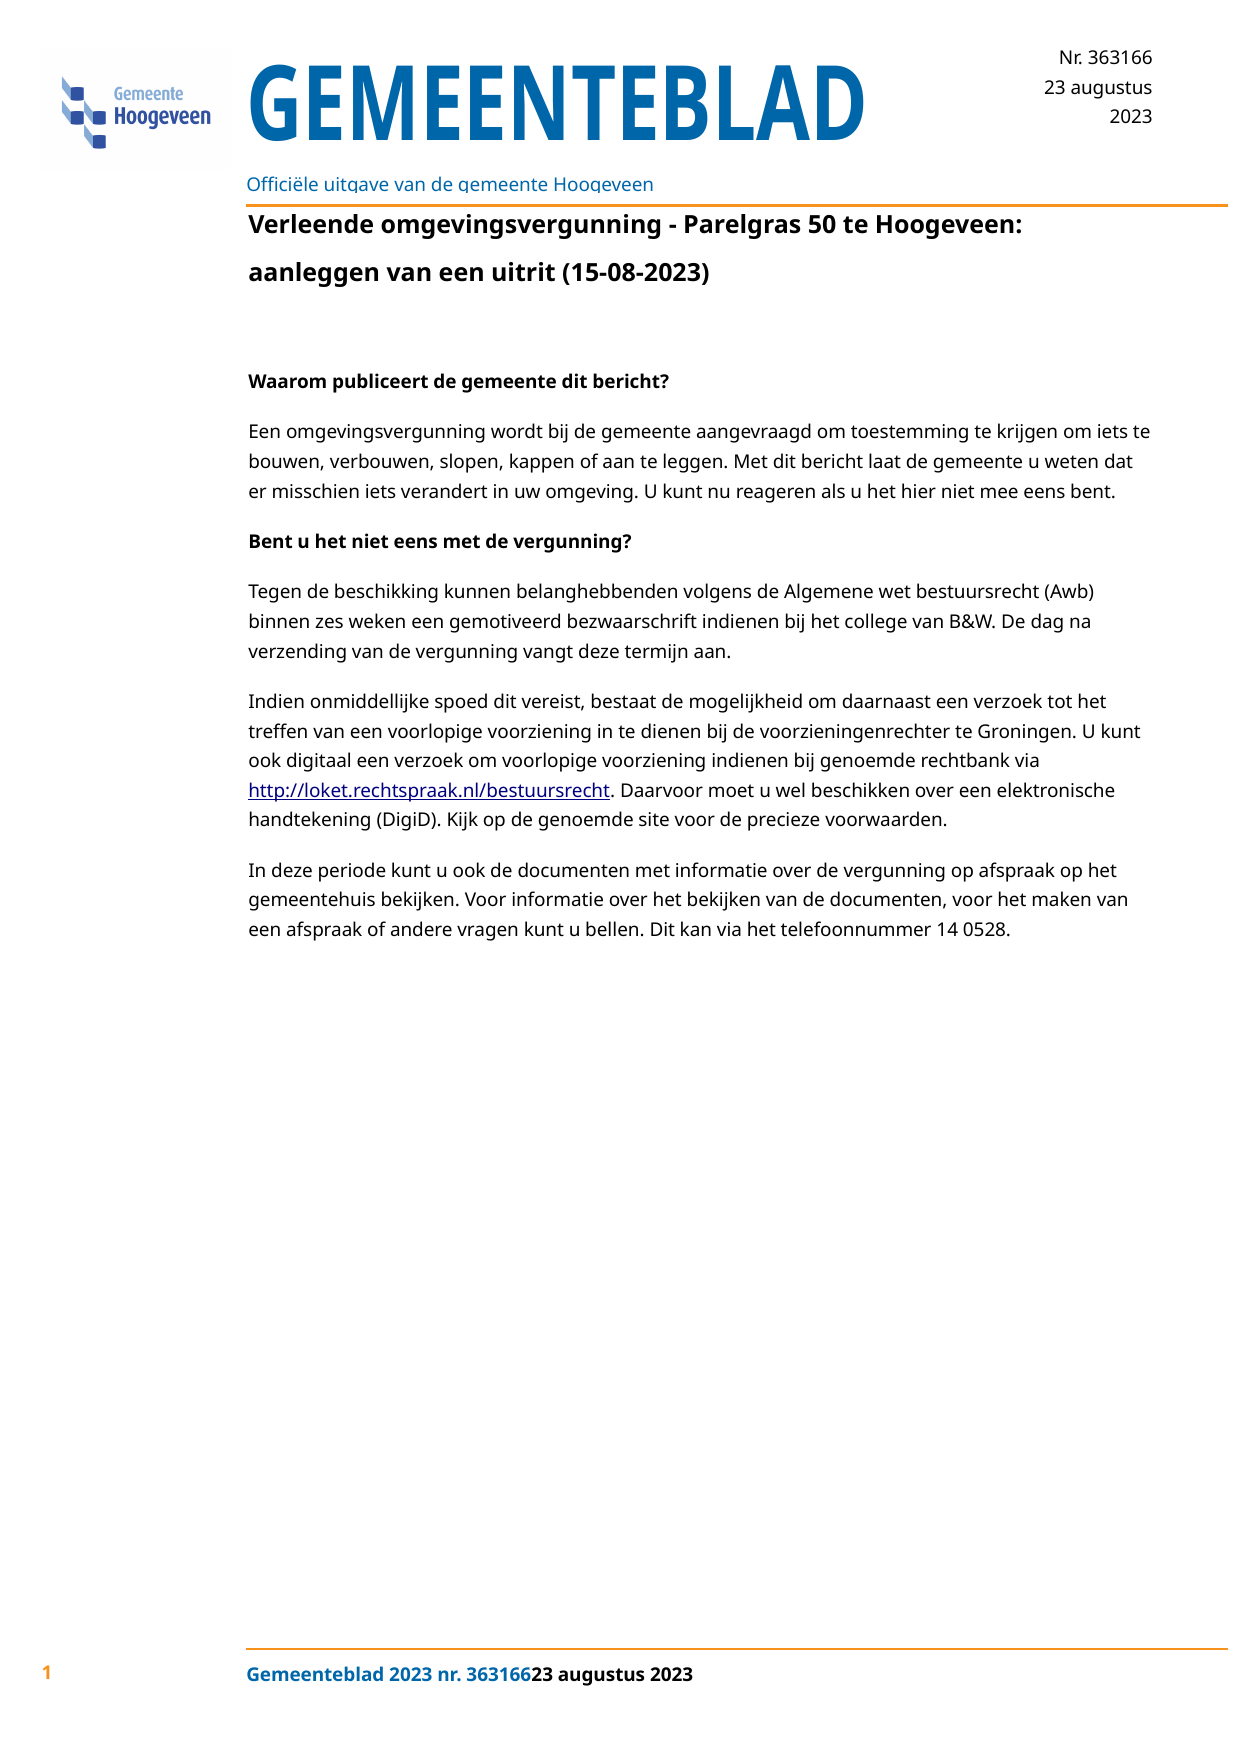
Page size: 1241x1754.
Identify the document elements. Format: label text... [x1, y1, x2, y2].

text In deze periode kunt u ook de documenten met informatie over de vergunning op afspraak op het gemeentehuis bekijken. Voor informatie over het bekijken van de documenten, voor het maken van een afspraak of andere vragen kunt u bellen. Dit kan via het telefoonnummer 14 0528. [248, 857, 1152, 942]
text Bent u het niet eens met de vergunning? [248, 528, 1152, 554]
picture [41, 47, 231, 172]
text Tegen de beschikking kunnen belanghebbenden volgens de Algemene wet bestuursrecht (Awb) binnen zes weken een gemotiveerd bezwaarschrift indienen bij het college van B&W. De dag na verzending van de vergunning vangt deze termijn aan. [248, 579, 1152, 664]
text Waarom publiceert de gemeente dit bericht? [248, 368, 1152, 394]
text Indien onmiddellijke spoed dit vereist, bestaat de mogelijkheid om daarnaast een verzoek tot het treffen van een voorlopige voorziening in te dienen bij de voorzieningenrechter te Groningen. U kunt ook digitaal een verzoek om voorlopige voorziening indienen bij genoemde rechtbank via http://loket.rechtspraak.nl/bestuursrecht. Daarvoor moet u wel beschikken over een elektronische handtekening (DigiD). Kijk op de genoemde site voor de precieze voorwaarden. [248, 688, 1152, 832]
text Een omgevingsvergunning wordt bij de gemeente aangevraagd om toestemming te krijgen om iets te bouwen, verbouwen, slopen, kappen of aan te leggen. Met dit bericht laat de gemeente u weten dat er misschien iets verandert in uw omgeving. U kunt nu reageren als u het hier niet mee eens bent. [248, 419, 1152, 504]
text Verleende omgevingsvergunning - Parelgras 50 te Hoogeveen: aanleggen van een uitrit (15-08-2023) [248, 207, 1152, 288]
